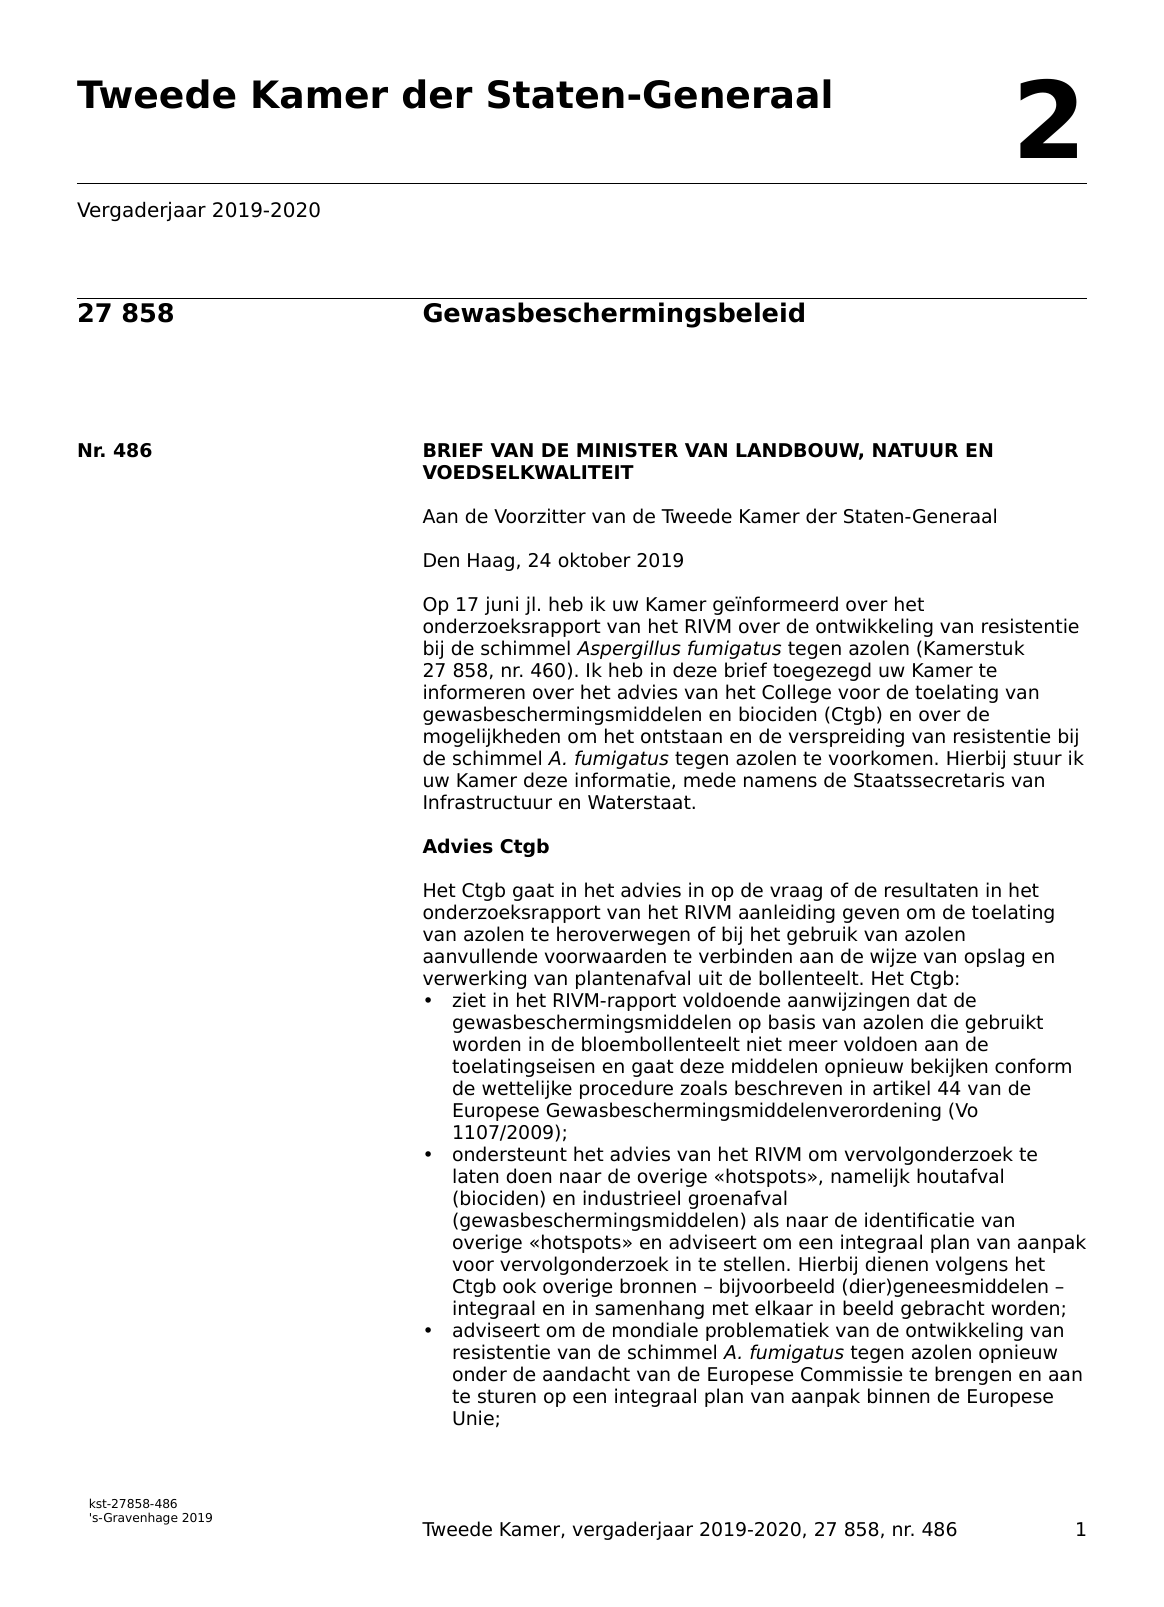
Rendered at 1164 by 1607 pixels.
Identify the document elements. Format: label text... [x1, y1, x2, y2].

text 's-Gravenhage 2019 [88, 1511, 323, 1525]
subtitle 27 858 Gewasbeschermingsbeleid [77, 299, 1087, 329]
text • adviseert om de mondiale problematiek van de ontwikkeling van resistentie van de schimmel A. fumigatus tegen azolen opnieuw onder de aandacht van de Europese Commissie te brengen en aan te sturen op een integraal plan van aanpak binnen de Europese Unie; [422, 1320, 1087, 1430]
text • ziet in het RIVM-rapport voldoende aanwijzingen dat de gewasbeschermingsmiddelen op basis van azolen die gebruikt worden in de bloembollenteelt niet meer voldoen aan de toelatingseisen en gaat deze middelen opnieuw bekijken conform de wettelijke procedure zoals beschreven in artikel 44 van de Europese Gewasbeschermingsmiddelenverordening (Vo 1107/2009); [422, 990, 1087, 1144]
text Aan de Voorzitter van de Tweede Kamer der Staten-Generaal [422, 506, 1087, 528]
table_cell Vergaderjaar 2019-2020 [77, 184, 1087, 298]
text Op 17 juni jl. heb ik uw Kamer geïnformeerd over het onderzoeksrapport van het RIVM over de ontwikkeling van resistentie bij de schimmel Aspergillus fumigatus tegen azolen (Kamerstuk 27 858, nr. 460). Ik heb in deze brief toegezegd uw Kamer te informeren over het advies van het College voor de toelating van gewasbeschermingsmiddelen en biociden (Ctgb) en over de mogelijkheden om het ontstaan en de verspreiding van resistentie bij de schimmel A. fumigatus tegen azolen te voorkomen. Hierbij stuur ik uw Kamer deze informatie, mede namens de Staatssecretaris van Infrastructuur en Waterstaat. [422, 594, 1087, 814]
text kst-27858-486 [88, 1497, 323, 1511]
table_header 2 [886, 59, 1087, 183]
text Het Ctgb gaat in het advies in op de vraag of de resultaten in het onderzoeksrapport van het RIVM aanleiding geven om de toelating van azolen te heroverwegen of bij het gebruik van azolen aanvullende voorwaarden te verbinden aan de wijze van opslag en verwerking van plantenafval uit de bollenteelt. Het Ctgb: [422, 880, 1087, 990]
subtitle Advies Ctgb [422, 836, 1087, 858]
text Den Haag, 24 oktober 2019 [422, 550, 1087, 572]
subtitle Nr. 486 BRIEF VAN DE MINISTER VAN LANDBOUW, NATUUR EN VOEDSELKWALITEIT [77, 440, 1087, 484]
text • ondersteunt het advies van het RIVM om vervolgonderzoek te laten doen naar de overige «hotspots», namelijk houtafval (biociden) en industrieel groenafval (gewasbeschermingsmiddelen) als naar de identificatie van overige «hotspots» en adviseert om een integraal plan van aanpak voor vervolgonderzoek in te stellen. Hierbij dienen volgens het Ctgb ook overige bronnen – bijvoorbeeld (dier)geneesmiddelen – integraal en in samenhang met elkaar in beeld gebracht worden; [422, 1144, 1087, 1320]
table_header Tweede Kamer der Staten-Generaal [77, 59, 886, 183]
